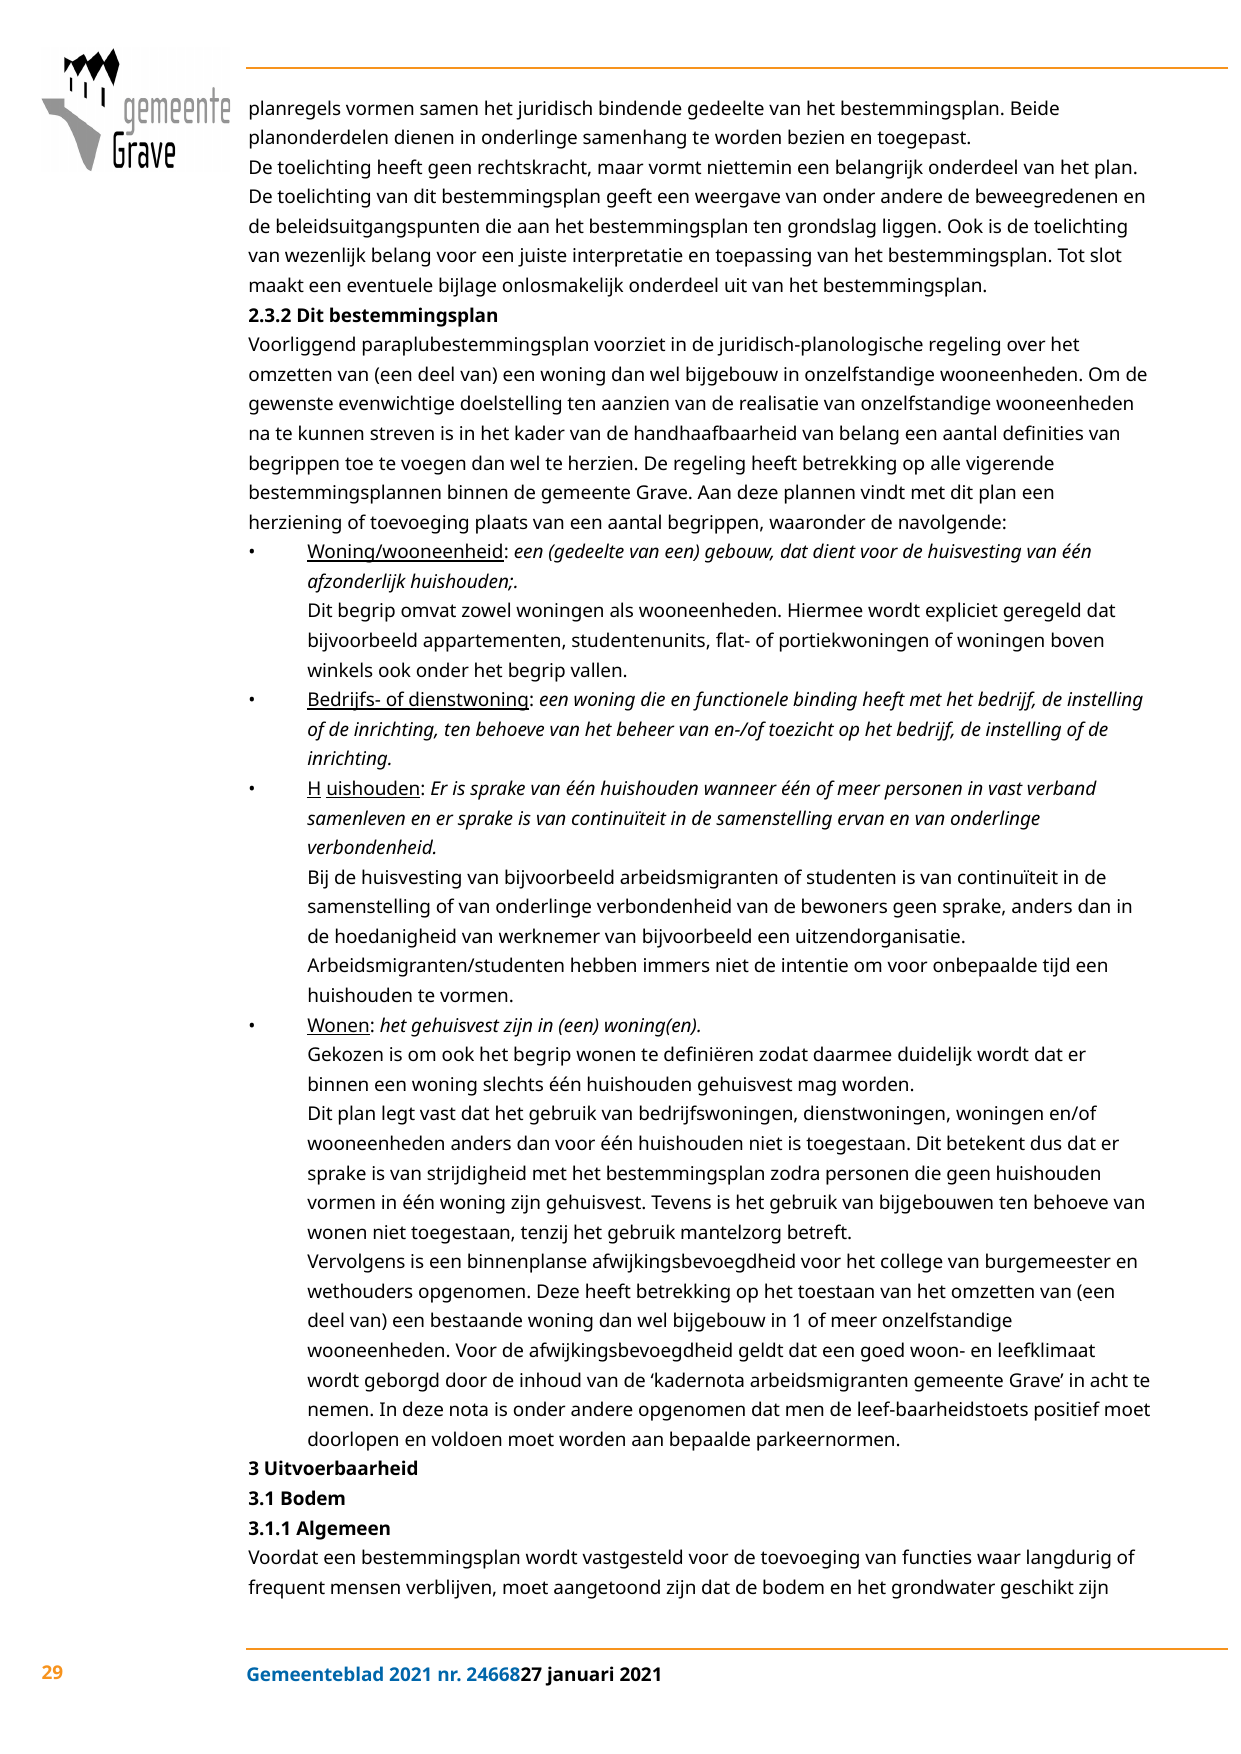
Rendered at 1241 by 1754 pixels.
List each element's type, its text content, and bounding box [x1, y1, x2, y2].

text 3.1 Bodem [248, 1485, 1152, 1511]
list Wonen: het gehuisvest zijn in (een) woning(en). [248, 1012, 1152, 1038]
list Woning/wooneenheid: een (gedeelte van een) gebouw, dat dient voor de huisvesting van één afzonderlijk huishouden;. [248, 538, 1152, 594]
list Vervolgens is een binnenplanse afwijkingsbevoegdheid voor het college van burgemeester en wethouders opgenomen. Deze heeft betrekking op het toestaan van het omzetten van (een deel van) een bestaande woning dan wel bijgebouw in 1 of meer onzelfstandige wooneenheden. Voor de afwijkingsbevoegdheid geldt dat een goed woon- en leefklimaat wordt geborgd door de inhoud van de ‘kadernota arbeidsmigranten gemeente Grave’ in acht te nemen. In deze nota is onder andere opgenomen dat men de leef-baarheidstoets positief moet doorlopen en voldoen moet worden aan bepaalde parkeernormen. [248, 1248, 1152, 1452]
text 3.1.1 Algemeen [248, 1515, 1152, 1541]
picture [41, 47, 231, 172]
text De toelichting heeft geen rechtskracht, maar vormt niettemin een belangrijk onderdeel van het plan. De toelichting van dit bestemmingsplan geeft een weergave van onder andere de beweegredenen en de beleidsuitgangspunten die aan het bestemmingsplan ten grondslag liggen. Ook is de toelichting van wezenlijk belang voor een juiste interpretatie en toepassing van het bestemmingsplan. Tot slot maakt een eventuele bijlage onlosmakelijk onderdeel uit van het bestemmingsplan. [248, 154, 1152, 298]
list H uishouden: Er is sprake van één huishouden wanneer één of meer personen in vast verband samenleven en er sprake is van continuïteit in de samenstelling ervan en van onderlinge verbondenheid. [248, 775, 1152, 860]
list Dit begrip omvat zowel woningen als wooneenheden. Hiermee wordt expliciet geregeld dat bijvoorbeeld appartementen, studentenunits, flat- of portiekwoningen of woningen boven winkels ook onder het begrip vallen. [248, 598, 1152, 683]
list Dit plan legt vast dat het gebruik van bedrijfswoningen, dienstwoningen, woningen en/of wooneenheden anders dan voor één huishouden niet is toegestaan. Dit betekent dus dat er sprake is van strijdigheid met het bestemmingsplan zodra personen die geen huishouden vormen in één woning zijn gehuisvest. Tevens is het gebruik van bijgebouwen ten behoeve van wonen niet toegestaan, tenzij het gebruik mantelzorg betreft. [248, 1101, 1152, 1245]
text 3 Uitvoerbaarheid [248, 1456, 1152, 1481]
text planregels vormen samen het juridisch bindende gedeelte van het bestemmingsplan. Beide planonderdelen dienen in onderlinge samenhang te worden bezien en toegepast. [248, 95, 1152, 150]
text 2.3.2 Dit bestemmingsplan [248, 302, 1152, 328]
list Bedrijfs- of dienstwoning: een woning die en functionele binding heeft met het bedrijf, de instelling of de inrichting, ten behoeve van het beheer van en-/of toezicht op het bedrijf, de instelling of de inrichting. [248, 686, 1152, 771]
list Bij de huisvesting van bijvoorbeeld arbeidsmigranten of studenten is van continuïteit in de samenstelling of van onderlinge verbondenheid van de bewoners geen sprake, anders dan in de hoedanigheid van werknemer van bijvoorbeeld een uitzendorganisatie. Arbeidsmigranten/studenten hebben immers niet de intentie om voor onbepaalde tijd een huishouden te vormen. [248, 864, 1152, 1008]
text Voordat een bestemmingsplan wordt vastgesteld voor de toevoeging van functies waar langdurig of frequent mensen verblijven, moet aangetoond zijn dat de bodem en het grondwater geschikt zijn [248, 1544, 1152, 1600]
list Gekozen is om ook het begrip wonen te definiëren zodat daarmee duidelijk wordt dat er binnen een woning slechts één huishouden gehuisvest mag worden. [248, 1041, 1152, 1097]
text Voorliggend paraplubestemmingsplan voorziet in de juridisch-planologische regeling over het omzetten van (een deel van) een woning dan wel bijgebouw in onzelfstandige wooneenheden. Om de gewenste evenwichtige doelstelling ten aanzien van de realisatie van onzelfstandige wooneenheden na te kunnen streven is in het kader van de handhaafbaarheid van belang een aantal definities van begrippen toe te voegen dan wel te herzien. De regeling heeft betrekking op alle vigerende bestemmingsplannen binnen de gemeente Grave. Aan deze plannen vindt met dit plan een herziening of toevoeging plaats van een aantal begrippen, waaronder de navolgende: [248, 331, 1152, 535]
